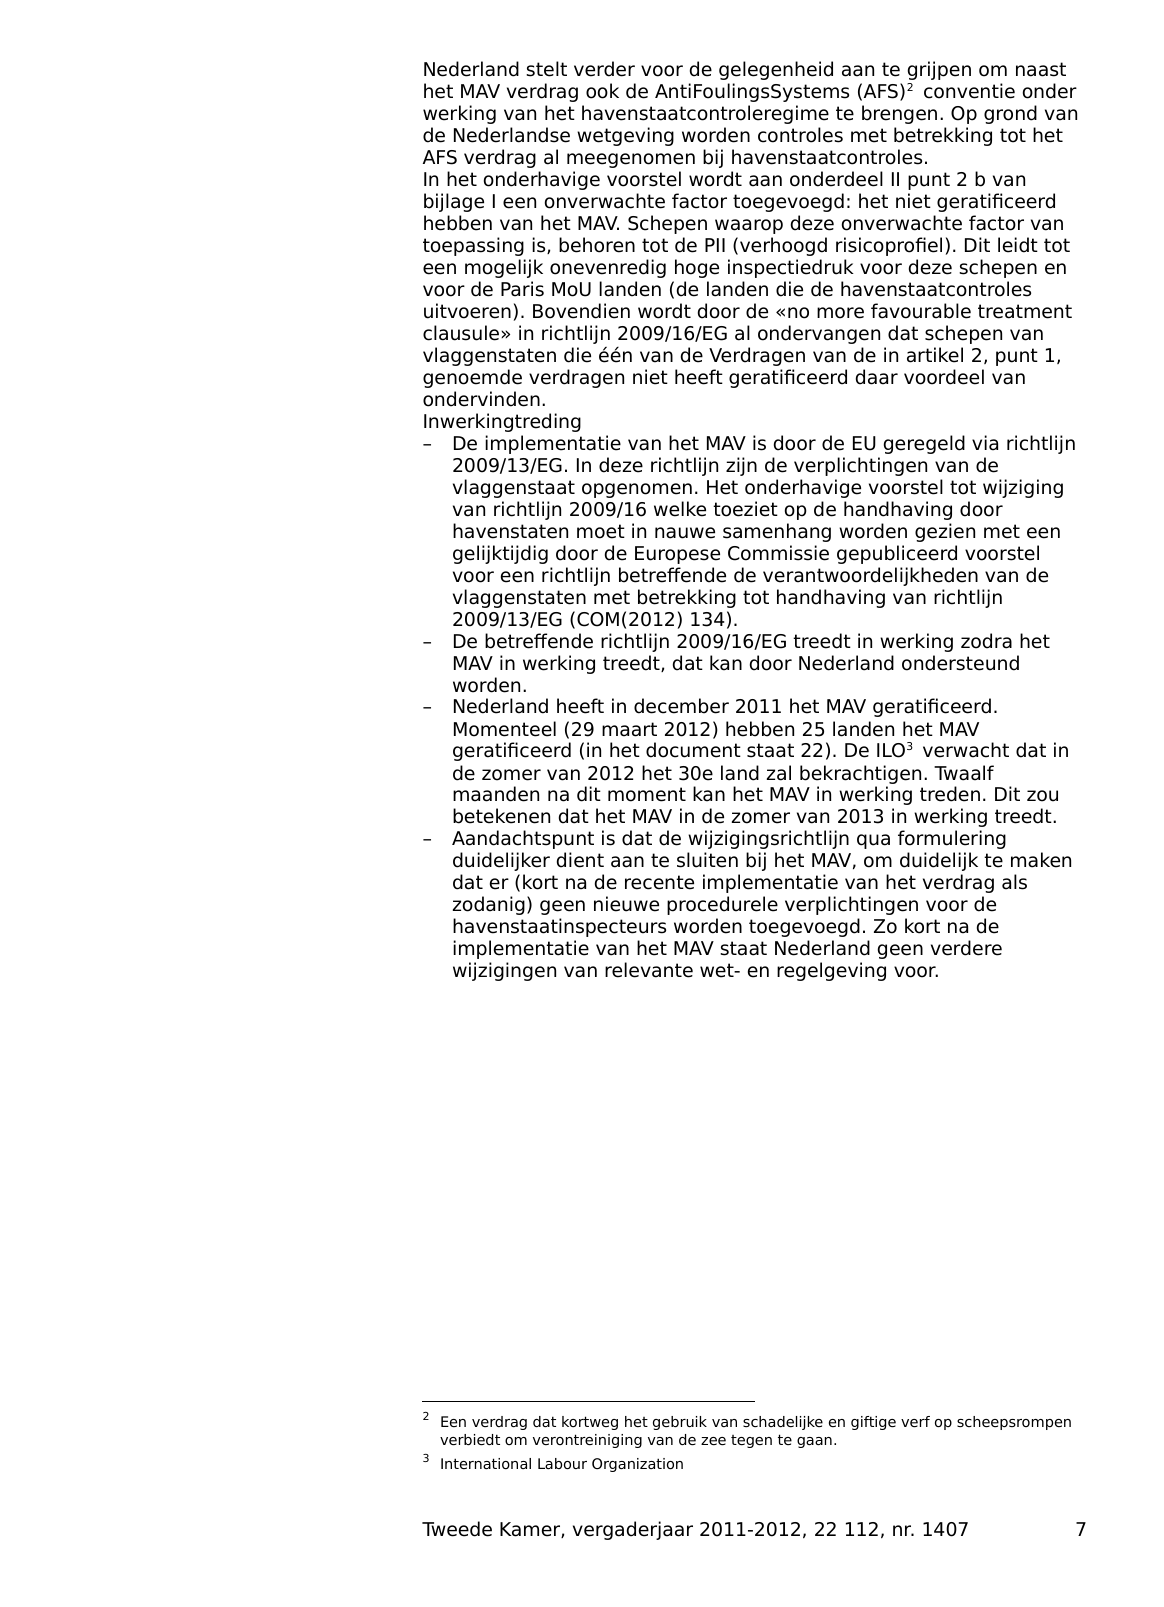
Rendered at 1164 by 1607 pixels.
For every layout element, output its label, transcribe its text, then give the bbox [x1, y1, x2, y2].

text – De implementatie van het MAV is door de EU geregeld via richtlijn 2009/13/EG. In deze richtlijn zijn de verplichtingen van de vlaggenstaat opgenomen. Het onderhavige voorstel tot wijziging van richtlijn 2009/16 welke toeziet op de handhaving door havenstaten moet in nauwe samenhang worden gezien met een gelijktijdig door de Europese Commissie gepubliceerd voorstel voor een richtlijn betreffende de verantwoordelijkheden van de vlaggenstaten met betrekking tot handhaving van richtlijn 2009/13/EG (COM(2012) 134). [422, 433, 1087, 631]
text – De betreffende richtlijn 2009/16/EG treedt in werking zodra het MAV in werking treedt, dat kan door Nederland ondersteund worden. [422, 631, 1087, 696]
text – Aandachtspunt is dat de wijzigingsrichtlijn qua formulering duidelijker dient aan te sluiten bij het MAV, om duidelijk te maken dat er (kort na de recente implementatie van het verdrag als zodanig) geen nieuwe procedurele verplichtingen voor de havenstaatinspecteurs worden toegevoegd. Zo kort na de implementatie van het MAV staat Nederland geen verdere wijzigingen van relevante wet- en regelgeving voor. [422, 828, 1087, 982]
text International Labour Organization [422, 1452, 1087, 1474]
text In het onderhavige voorstel wordt aan onderdeel II punt 2 b van bijlage I een onverwachte factor toegevoegd: het niet geratificeerd hebben van het MAV. Schepen waarop deze onverwachte factor van toepassing is, behoren tot de PII (verhoogd risicoprofiel). Dit leidt tot een mogelijk onevenredig hoge inspectiedruk voor deze schepen en voor de Paris MoU landen (de landen die de havenstaatcontroles uitvoeren). Bovendien wordt door de «no more favourable treatment clausule» in richtlijn 2009/16/EG al ondervangen dat schepen van vlaggenstaten die één van de Verdragen van de in artikel 2, punt 1, genoemde verdragen niet heeft geratificeerd daar voordeel van ondervinden. [422, 169, 1087, 411]
text Inwerkingtreding [422, 411, 1087, 433]
text Een verdrag dat kortweg het gebruik van schadelijke en giftige verf op scheepsrompen verbiedt om verontreiniging van de zee tegen te gaan. [422, 1410, 1087, 1449]
text Nederland stelt verder voor de gelegenheid aan te grijpen om naast het MAV verdrag ook de AntiFoulingsSystems (AFS) conventie onder werking van het havenstaatcontroleregime te brengen. Op grond van de Nederlandse wetgeving worden controles met betrekking tot het AFS verdrag al meegenomen bij havenstaatcontroles. [422, 59, 1087, 169]
text – Nederland heeft in december 2011 het MAV geratificeerd. Momenteel (29 maart 2012) hebben 25 landen het MAV geratificeerd (in het document staat 22). De ILO verwacht dat in de zomer van 2012 het 30e land zal bekrachtigen. Twaalf maanden na dit moment kan het MAV in werking treden. Dit zou betekenen dat het MAV in de zomer van 2013 in werking treedt. [422, 696, 1087, 828]
